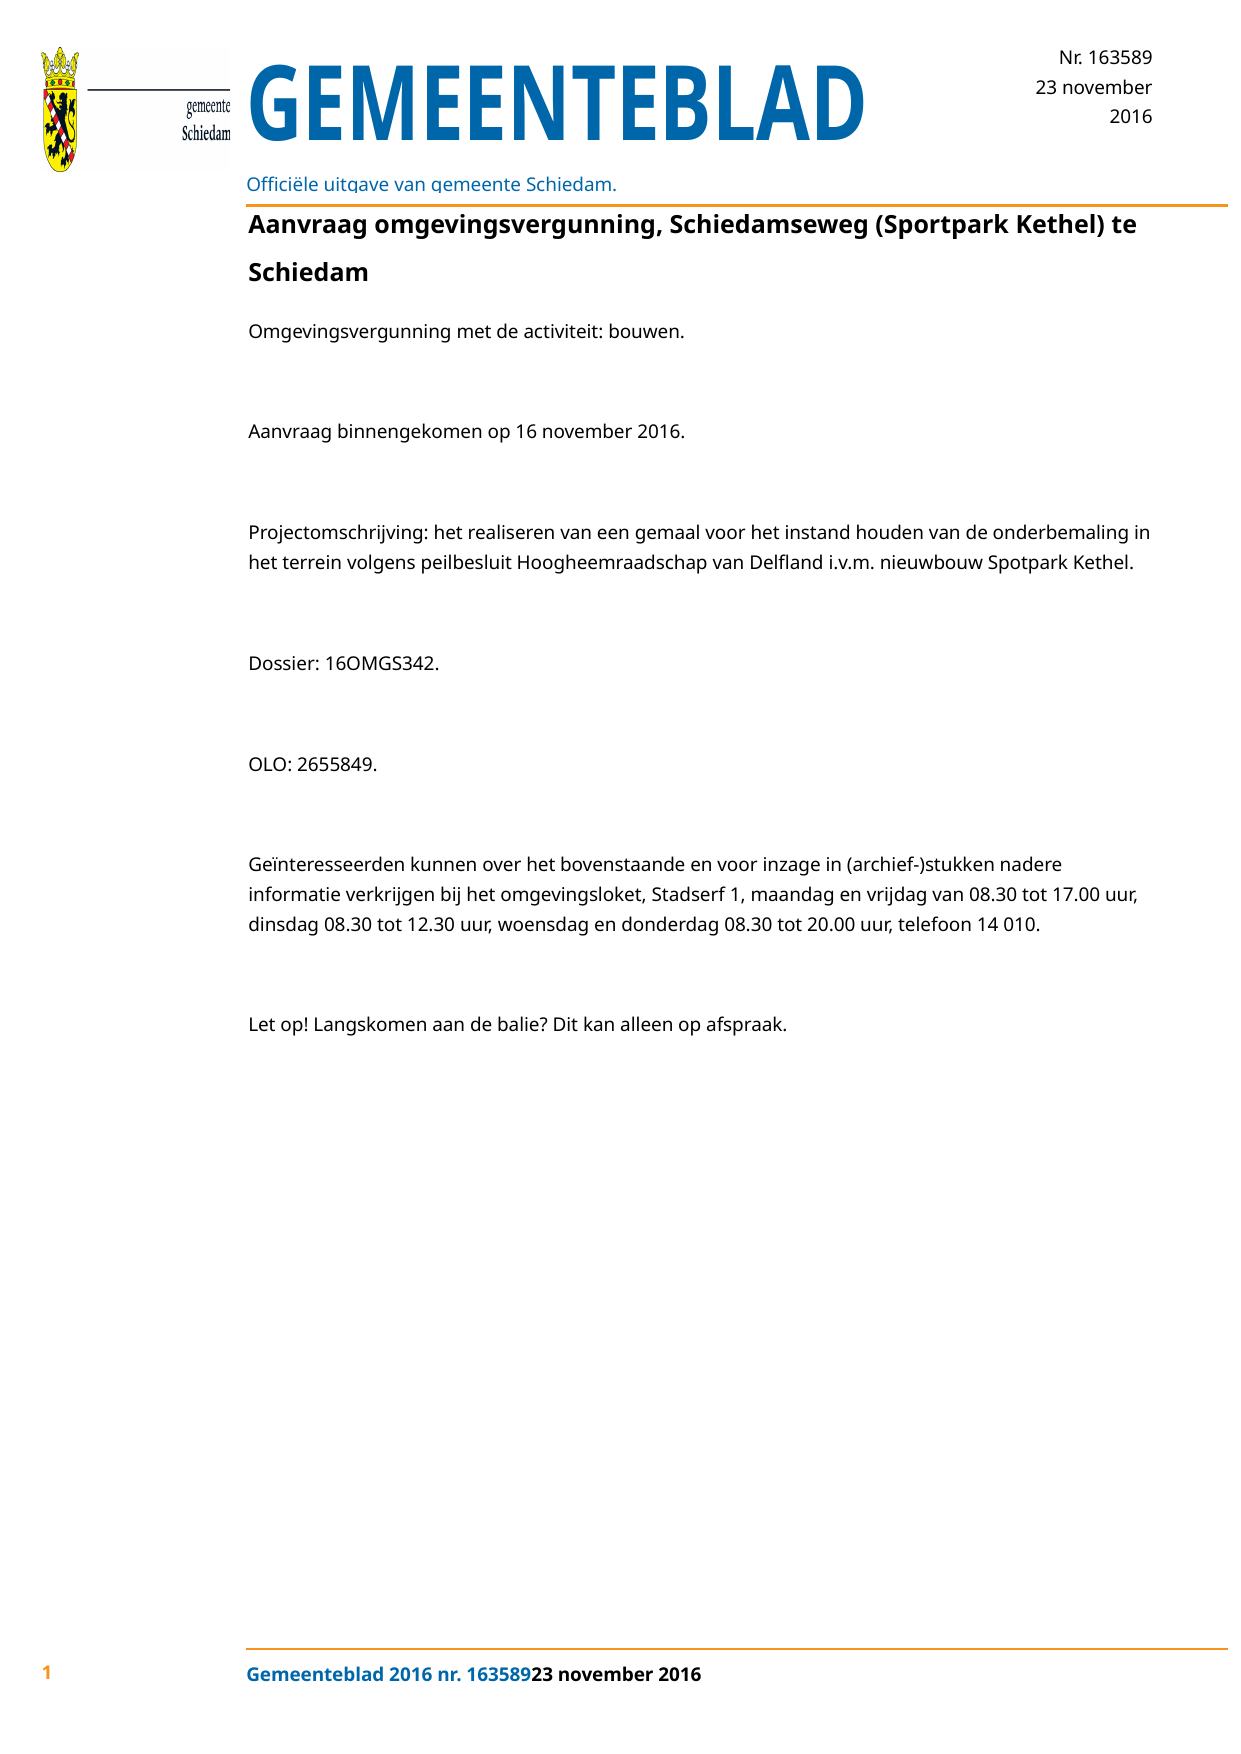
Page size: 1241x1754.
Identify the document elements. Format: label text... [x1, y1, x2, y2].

text Omgevingsvergunning met de activiteit: bouwen. [248, 318, 1152, 344]
text Projectomschrijving: het realiseren van een gemaal voor het instand houden van de onderbemaling in het terrein volgens peilbesluit Hoogheemraadschap van Delfland i.v.m. nieuwbouw Spotpark Kethel. [248, 519, 1152, 575]
text Let op! Langskomen aan de balie? Dit kan alleen op afspraak. [248, 1012, 1152, 1037]
picture [41, 47, 231, 172]
text Geïnteresseerden kunnen over het bovenstaande en voor inzage in (archief-)stukken nadere informatie verkrijgen bij het omgevingsloket, Stadserf 1, maandag en vrijdag van 08.30 tot 17.00 uur, dinsdag 08.30 tot 12.30 uur, woensdag en donderdag 08.30 tot 20.00 uur, telefoon 14 010. [248, 852, 1152, 937]
text Aanvraag binnengekomen op 16 november 2016. [248, 419, 1152, 444]
text OLO: 2655849. [248, 751, 1152, 777]
text Aanvraag omgevingsvergunning, Schiedamseweg (Sportpark Kethel) te Schiedam [248, 207, 1152, 288]
text Dossier: 16OMGS342. [248, 650, 1152, 676]
